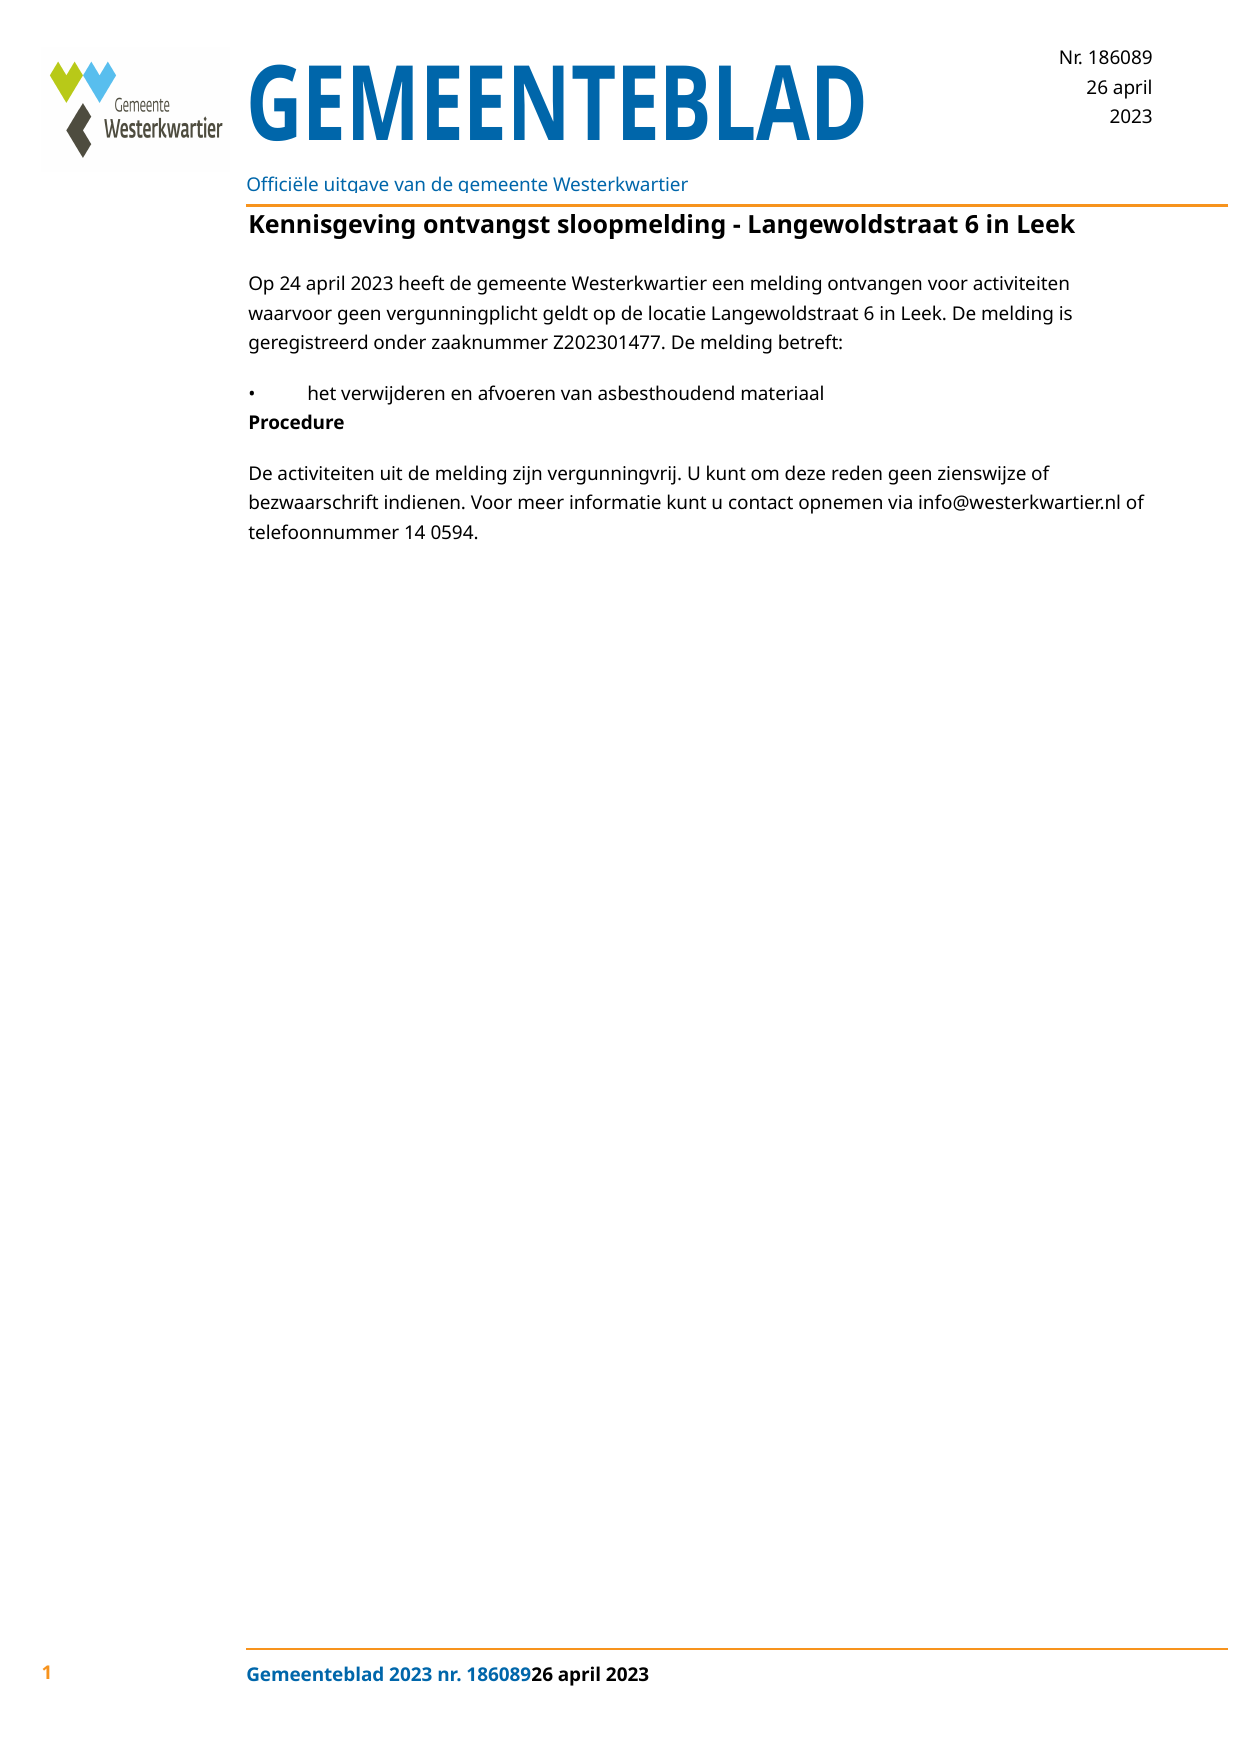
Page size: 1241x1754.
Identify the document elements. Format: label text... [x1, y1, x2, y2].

text Procedure [248, 409, 1152, 435]
text Op 24 april 2023 heeft de gemeente Westerkwartier een melding ontvangen voor activiteiten waarvoor geen vergunningplicht geldt op de locatie Langewoldstraat 6 in Leek. De melding is geregistreerd onder zaaknummer Z202301477. De melding betreft: [248, 270, 1152, 355]
text Kennisgeving ontvangst sloopmelding - Langewoldstraat 6 in Leek [248, 207, 1152, 241]
picture [41, 47, 231, 172]
list het verwijderen en afvoeren van asbesthoudend materiaal [248, 380, 1152, 406]
text De activiteiten uit de melding zijn vergunningvrij. U kunt om deze reden geen zienswijze of bezwaarschrift indienen. Voor meer informatie kunt u contact opnemen via info@westerkwartier.nl of telefoonnummer 14 0594. [248, 460, 1152, 545]
